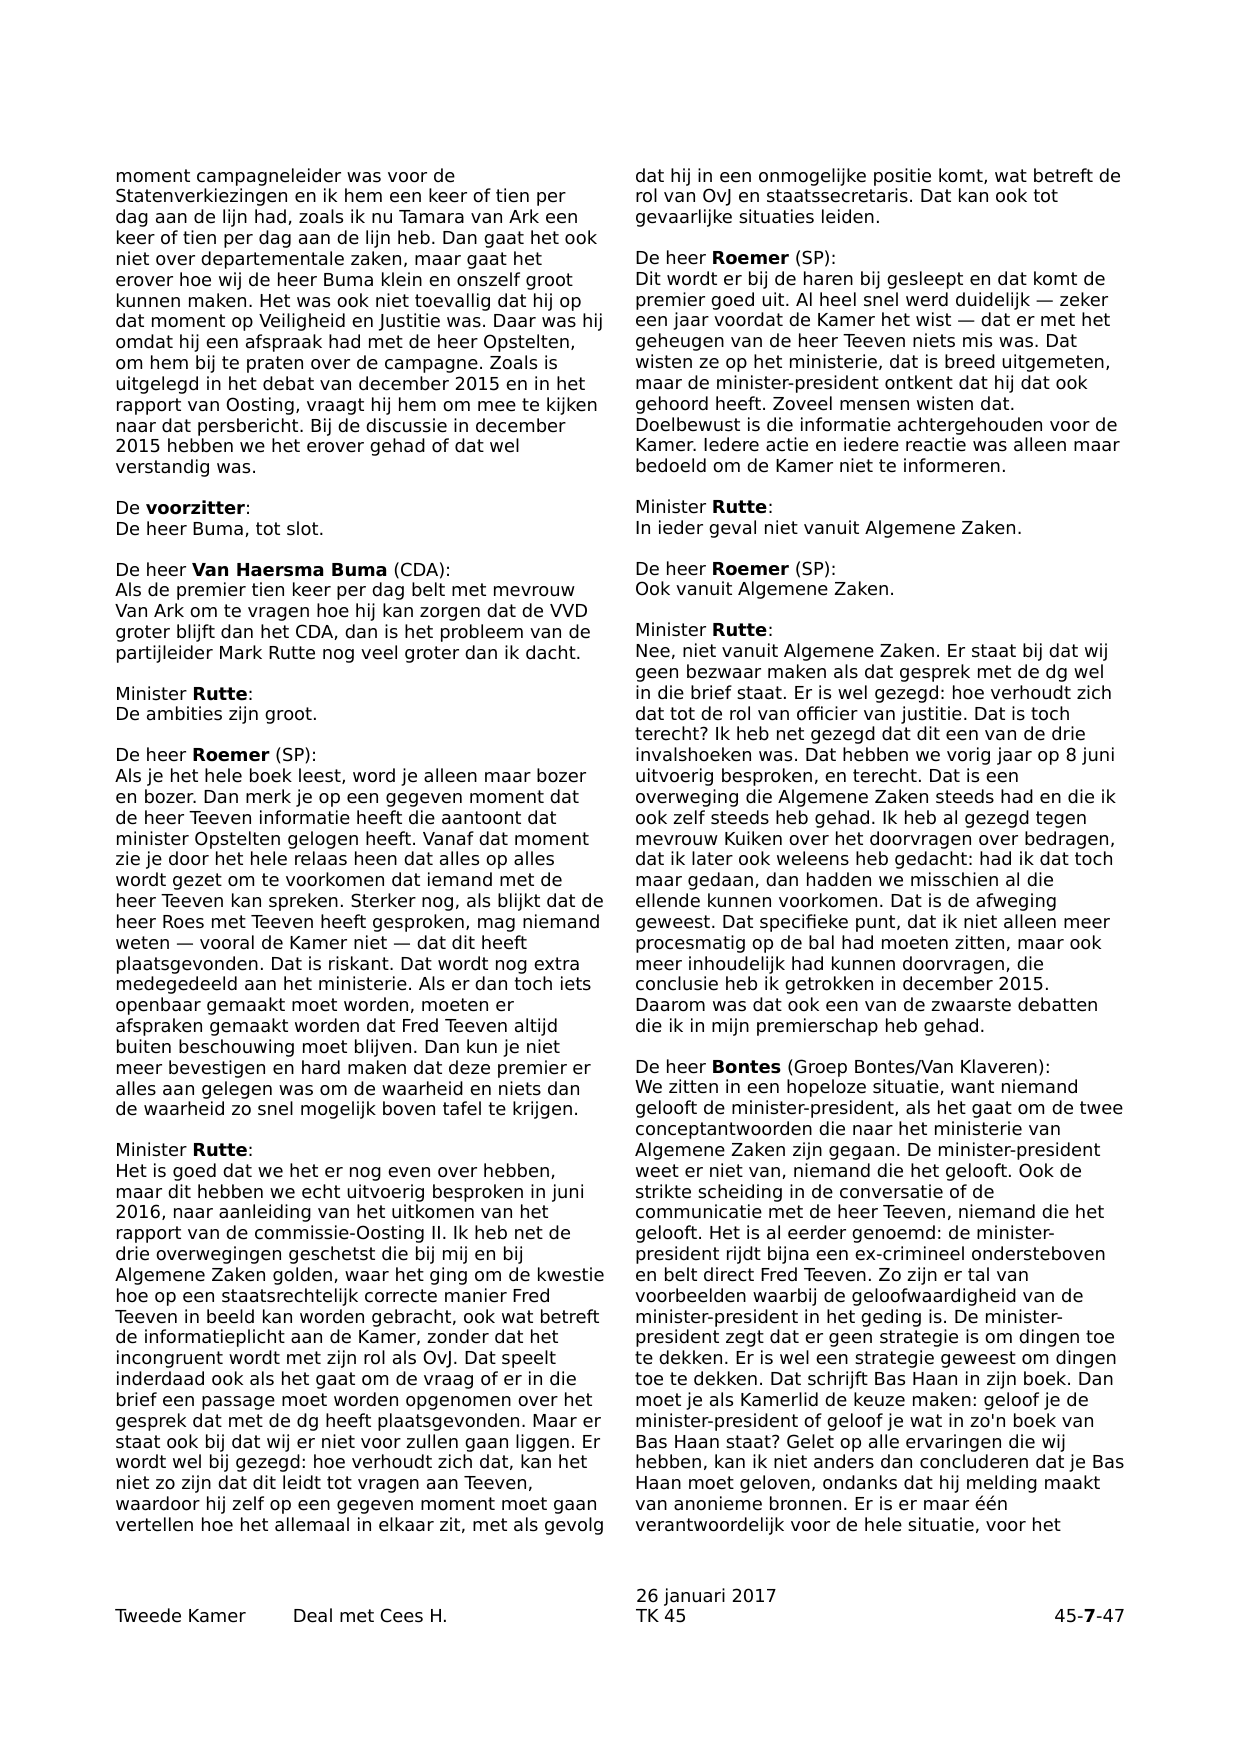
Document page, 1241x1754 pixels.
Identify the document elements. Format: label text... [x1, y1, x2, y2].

text Ook vanuit Algemene Zaken. [635, 579, 1125, 600]
text dat hij in een onmogelijke positie komt, wat betreft de rol van OvJ en staatssecretaris. Dat kan ook tot gevaarlijke situaties leiden. [635, 165, 1125, 228]
text Minister Rutte: [115, 683, 605, 704]
text De heer Bontes (Groep Bontes/Van Klaveren): [635, 1057, 1125, 1077]
text De voorzitter: [115, 498, 605, 518]
text moment campagneleider was voor de Statenverkiezingen en ik hem een keer of tien per dag aan de lijn had, zoals ik nu Tamara van Ark een keer of tien per dag aan de lijn heb. Dan gaat het ook niet over departementale zaken, maar gaat het erover hoe wij de heer Buma klein en onszelf groot kunnen maken. Het was ook niet toevallig dat hij op dat moment op Veiligheid en Justitie was. Daar was hij omdat hij een afspraak had met de heer Opstelten, om hem bij te praten over de campagne. Zoals is uitgelegd in het debat van december 2015 en in het rapport van Oosting, vraagt hij hem om mee te kijken naar dat persbericht. Bij de discussie in december 2015 hebben we het erover gehad of dat wel verstandig was. [115, 165, 605, 478]
text Als de premier tien keer per dag belt met mevrouw Van Ark om te vragen hoe hij kan zorgen dat de VVD groter blijft dan het CDA, dan is het probleem van de partijleider Mark Rutte nog veel groter dan ik dacht. [115, 580, 605, 663]
text We zitten in een hopeloze situatie, want niemand gelooft de minister-president, als het gaat om de twee conceptantwoorden die naar het ministerie van Algemene Zaken zijn gegaan. De minister-president weet er niet van, niemand die het gelooft. Ook de strikte scheiding in de conversatie of de communicatie met de heer Teeven, niemand die het gelooft. Het is al eerder genoemd: de minister-president rijdt bijna een ex-crimineel ondersteboven en belt direct Fred Teeven. Zo zijn er tal van voorbeelden waarbij de geloofwaardigheid van de minister-president in het geding is. De minister-president zegt dat er geen strategie is om dingen toe te dekken. Er is wel een strategie geweest om dingen toe te dekken. Dat schrijft Bas Haan in zijn boek. Dan moet je als Kamerlid de keuze maken: geloof je de minister-president of geloof je wat in zo'n boek van Bas Haan staat? Gelet op alle ervaringen die wij hebben, kan ik niet anders dan concluderen dat je Bas Haan moet geloven, ondanks dat hij melding maakt van anonieme bronnen. Er is er maar één verantwoordelijk voor de hele situatie, voor het [635, 1077, 1125, 1536]
text De heer Roemer (SP): [115, 745, 605, 766]
text Nee, niet vanuit Algemene Zaken. Er staat bij dat wij geen bezwaar maken als dat gesprek met de dg wel in die brief staat. Er is wel gezegd: hoe verhoudt zich dat tot de rol van officier van justitie. Dat is toch terecht? Ik heb net gezegd dat dit een van de drie invalshoeken was. Dat hebben we vorig jaar op 8 juni uitvoerig besproken, en terecht. Dat is een overweging die Algemene Zaken steeds had en die ik ook zelf steeds heb gehad. Ik heb al gezegd tegen mevrouw Kuiken over het doorvragen over bedragen, dat ik later ook weleens heb gedacht: had ik dat toch maar gedaan, dan hadden we misschien al die ellende kunnen voorkomen. Dat is de afweging geweest. Dat specifieke punt, dat ik niet alleen meer procesmatig op de bal had moeten zitten, maar ook meer inhoudelijk had kunnen doorvragen, die conclusie heb ik getrokken in december 2015. Daarom was dat ook een van de zwaarste debatten die ik in mijn premierschap heb gehad. [635, 641, 1125, 1037]
text Minister Rutte: [635, 620, 1125, 641]
text De heer Van Haersma Buma (CDA): [115, 559, 605, 580]
text De heer Buma, tot slot. [115, 518, 605, 539]
text De ambities zijn groot. [115, 704, 605, 725]
text In ieder geval niet vanuit Algemene Zaken. [635, 518, 1125, 538]
text Dit wordt er bij de haren bij gesleept en dat komt de premier goed uit. Al heel snel werd duidelijk — zeker een jaar voordat de Kamer het wist — dat er met het geheugen van de heer Teeven niets mis was. Dat wisten ze op het ministerie, dat is breed uitgemeten, maar de minister-president ontkent dat hij dat ook gehoord heeft. Zoveel mensen wisten dat. Doelbewust is die informatie achtergehouden voor de Kamer. Iedere actie en iedere reactie was alleen maar bedoeld om de Kamer niet te informeren. [635, 268, 1125, 477]
text De heer Roemer (SP): [635, 558, 1125, 579]
text De heer Roemer (SP): [635, 248, 1125, 268]
text Minister Rutte: [635, 497, 1125, 518]
text Het is goed dat we het er nog even over hebben, maar dit hebben we echt uitvoerig besproken in juni 2016, naar aanleiding van het uitkomen van het rapport van de commissie-Oosting II. Ik heb net de drie overwegingen geschetst die bij mij en bij Algemene Zaken golden, waar het ging om de kwestie hoe op een staatsrechtelijk correcte manier Fred Teeven in beeld kan worden gebracht, ook wat betreft de informatieplicht aan de Kamer, zonder dat het incongruent wordt met zijn rol als OvJ. Dat speelt inderdaad ook als het gaat om de vraag of er in die brief een passage moet worden opgenomen over het gesprek dat met de dg heeft plaatsgevonden. Maar er staat ook bij dat wij er niet voor zullen gaan liggen. Er wordt wel bij gezegd: hoe verhoudt zich dat, kan het niet zo zijn dat dit leidt tot vragen aan Teeven, waardoor hij zelf op een gegeven moment moet gaan vertellen hoe het allemaal in elkaar zit, met als gevolg [115, 1161, 605, 1536]
text Minister Rutte: [115, 1140, 605, 1161]
text Als je het hele boek leest, word je alleen maar bozer en bozer. Dan merk je op een gegeven moment dat de heer Teeven informatie heeft die aantoont dat minister Opstelten gelogen heeft. Vanaf dat moment zie je door het hele relaas heen dat alles op alles wordt gezet om te voorkomen dat iemand met de heer Teeven kan spreken. Sterker nog, als blijkt dat de heer Roes met Teeven heeft gesproken, mag niemand weten — vooral de Kamer niet — dat dit heeft plaatsgevonden. Dat is riskant. Dat wordt nog extra medegedeeld aan het ministerie. Als er dan toch iets openbaar gemaakt moet worden, moeten er afspraken gemaakt worden dat Fred Teeven altijd buiten beschouwing moet blijven. Dan kun je niet meer bevestigen en hard maken dat deze premier er alles aan gelegen was om de waarheid en niets dan de waarheid zo snel mogelijk boven tafel te krijgen. [115, 766, 605, 1120]
